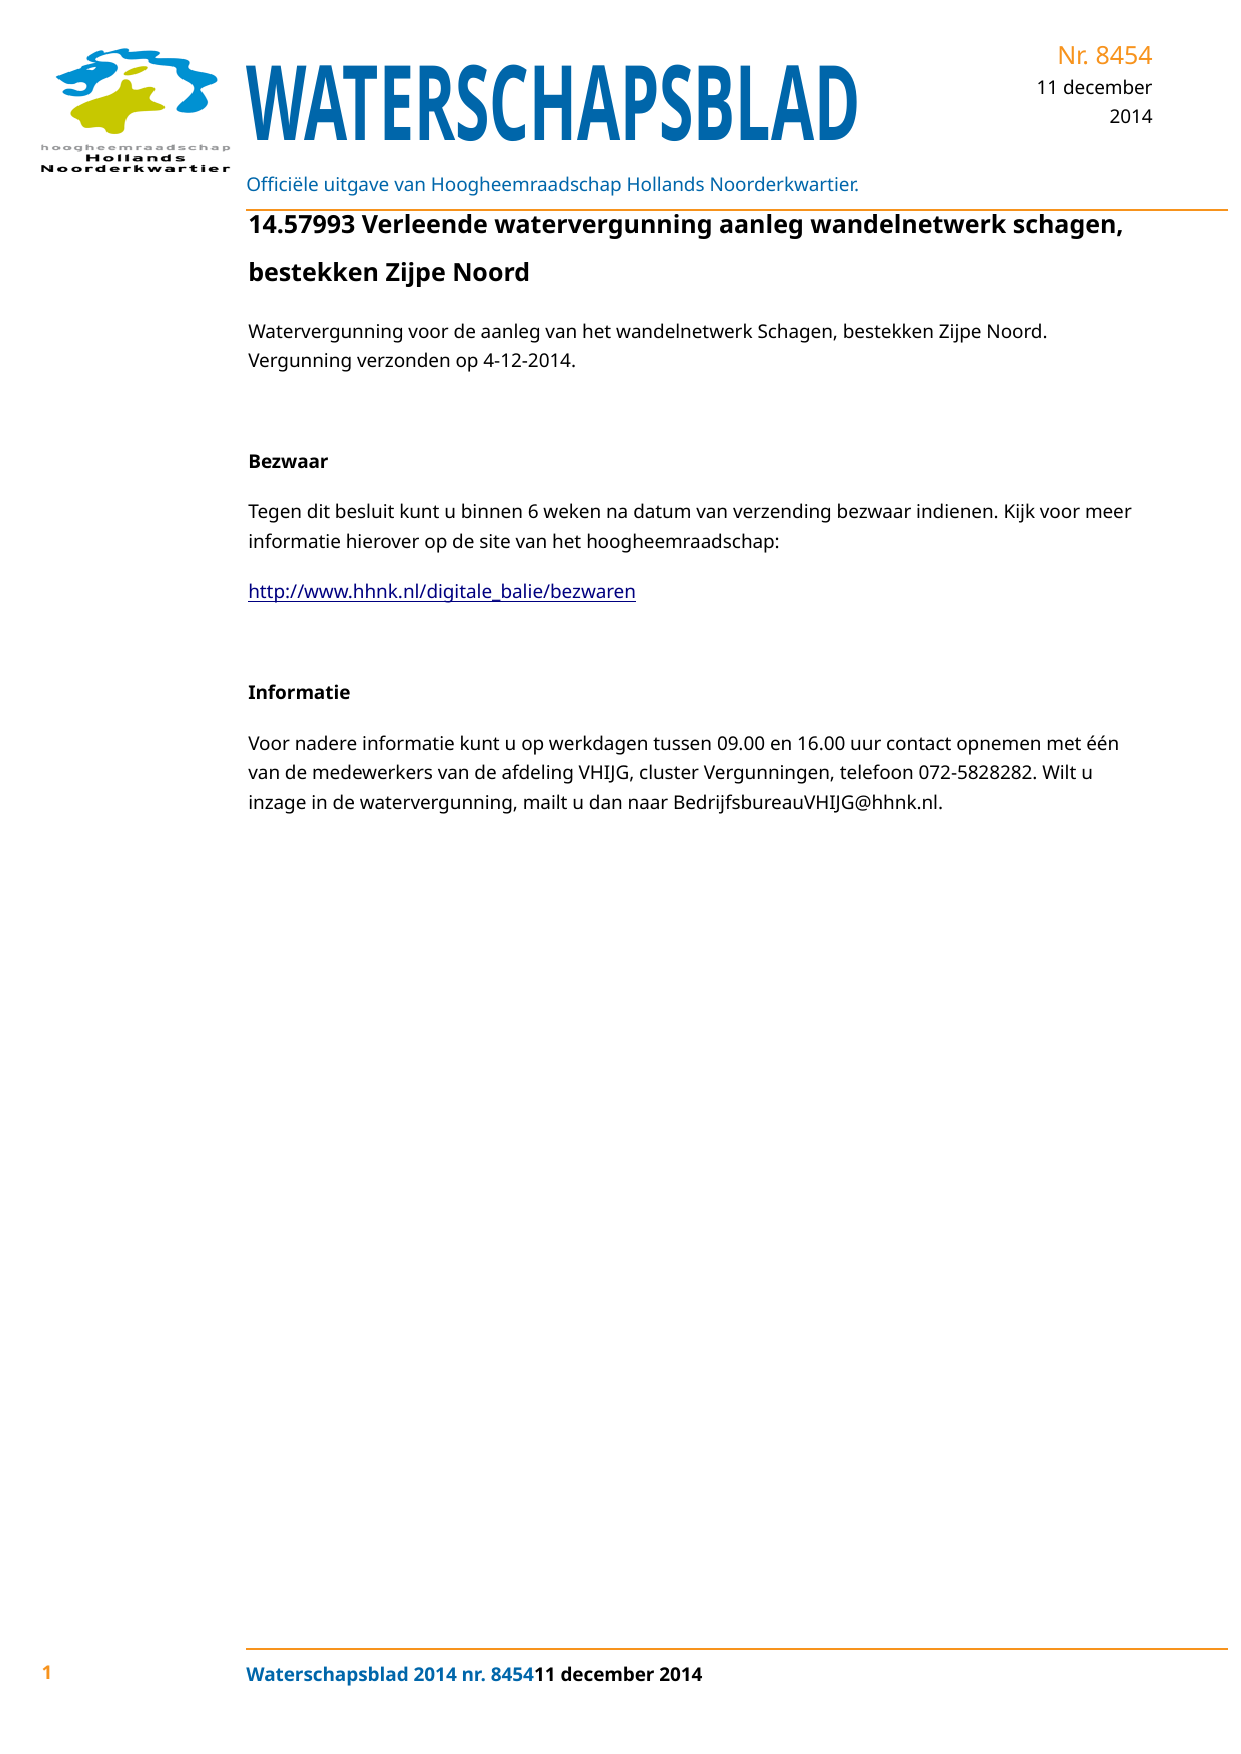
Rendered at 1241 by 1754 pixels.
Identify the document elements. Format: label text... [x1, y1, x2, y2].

text Watervergunning voor de aanleg van het wandelnetwerk Schagen, bestekken Zijpe Noord. Vergunning verzonden op 4-12-2014. [248, 318, 1152, 373]
text http://www.hhnk.nl/digitale_balie/bezwaren [248, 579, 1152, 604]
text Informatie [248, 679, 1152, 705]
text 14.57993 Verleende watervergunning aanleg wandelnetwerk schagen, bestekken Zijpe Noord [248, 211, 1152, 288]
text Voor nadere informatie kunt u op werkdagen tussen 09.00 en 16.00 uur contact opnemen met één van de medewerkers van de afdeling VHIJG, cluster Vergunningen, telefoon 072-5828282. Wilt u inzage in de watervergunning, mailt u dan naar BedrijfsbureauVHIJG@hhnk.nl. [248, 730, 1152, 815]
picture [41, 47, 231, 172]
text Tegen dit besluit kunt u binnen 6 weken na datum van verzending bezwaar indienen. Kijk voor meer informatie hierover op de site van het hoogheemraadschap: [248, 499, 1152, 554]
text Bezwaar [248, 448, 1152, 474]
